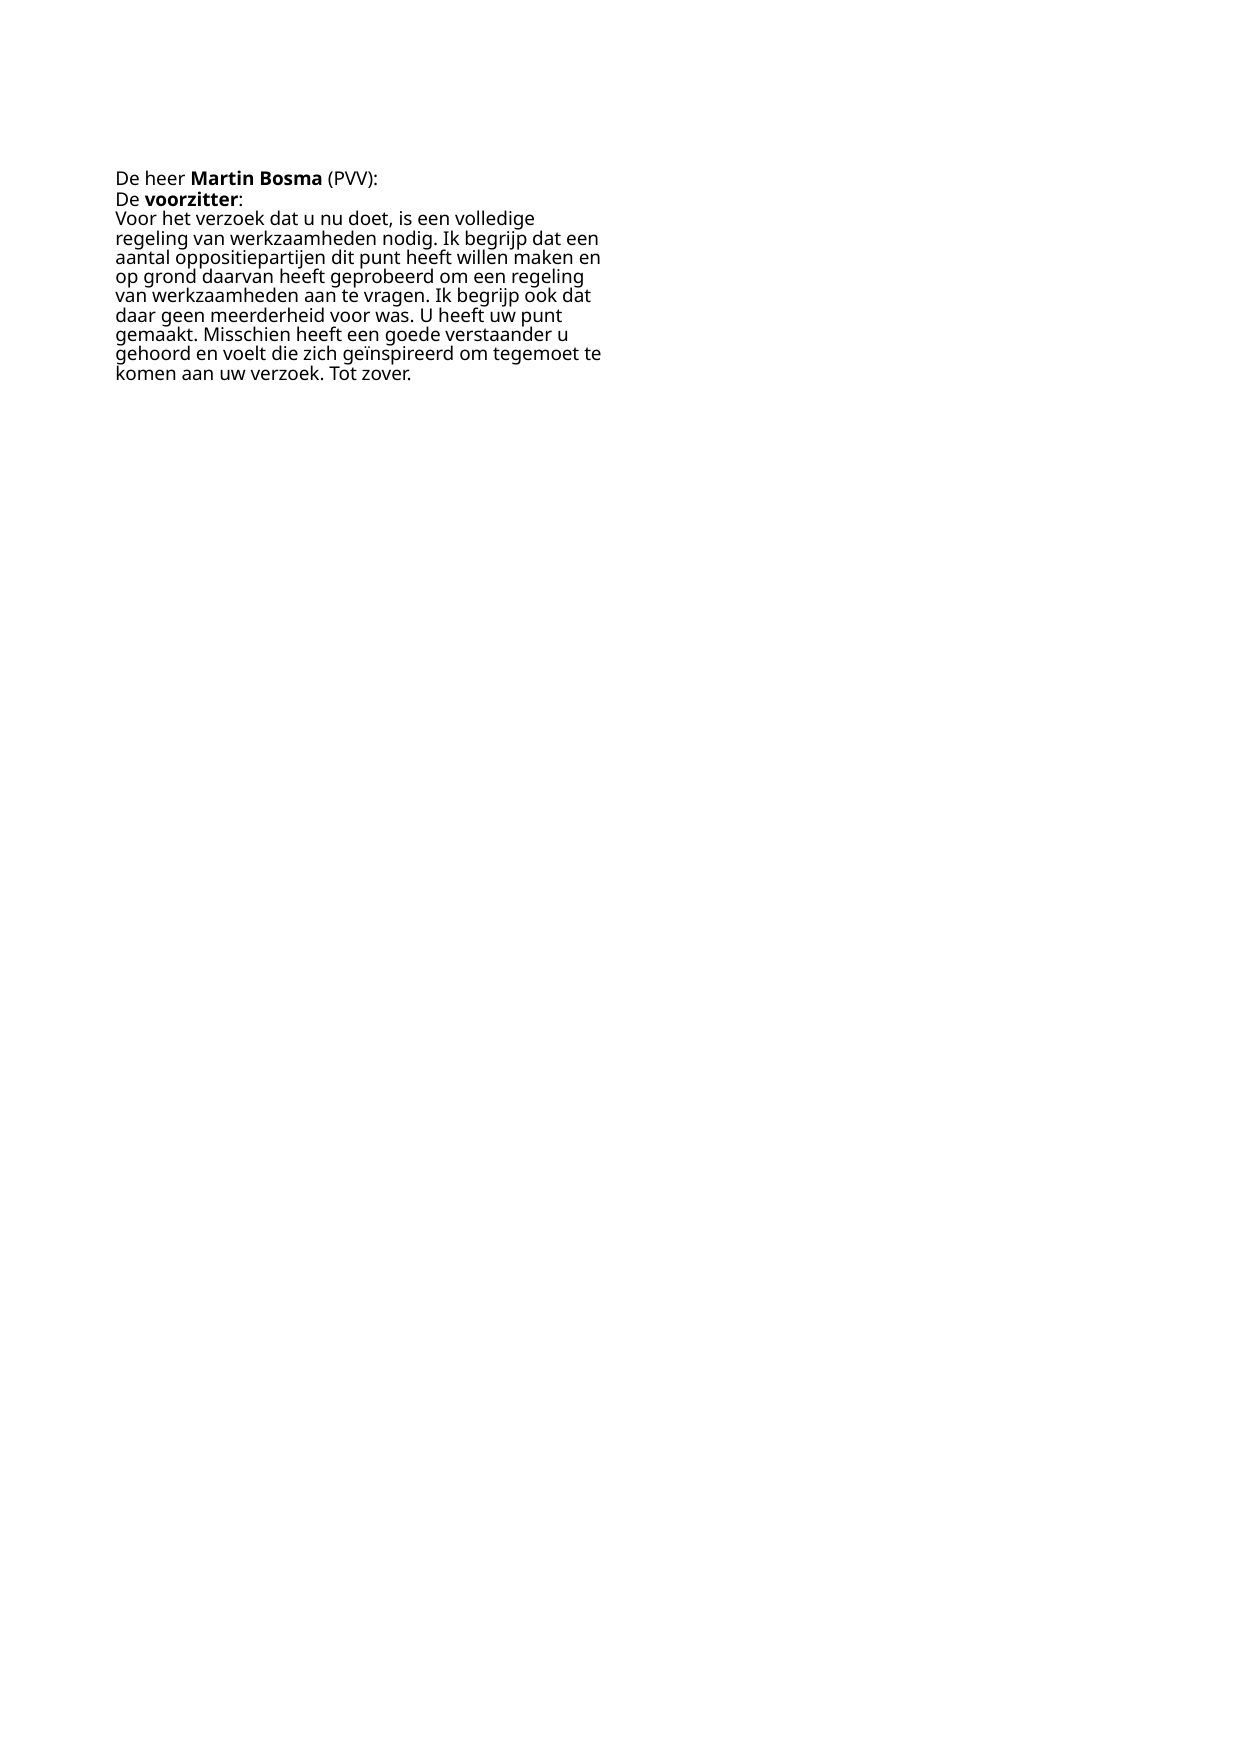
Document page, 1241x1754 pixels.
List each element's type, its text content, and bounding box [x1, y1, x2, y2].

text De voorzitter: [115, 191, 605, 210]
text Voor het verzoek dat u nu doet, is een volledige regeling van werkzaamheden nodig. Ik begrijp dat een aantal oppositiepartijen dit punt heeft willen maken en op grond daarvan heeft geprobeerd om een regeling van werkzaamheden aan te vragen. Ik begrijp ook dat daar geen meerderheid voor was. U heeft uw punt gemaakt. Misschien heeft een goede verstaander u gehoord en voelt die zich geïnspireerd om tegemoet te komen aan uw verzoek. Tot zover. [115, 210, 605, 384]
text De heer Martin Bosma (PVV): [115, 165, 605, 191]
